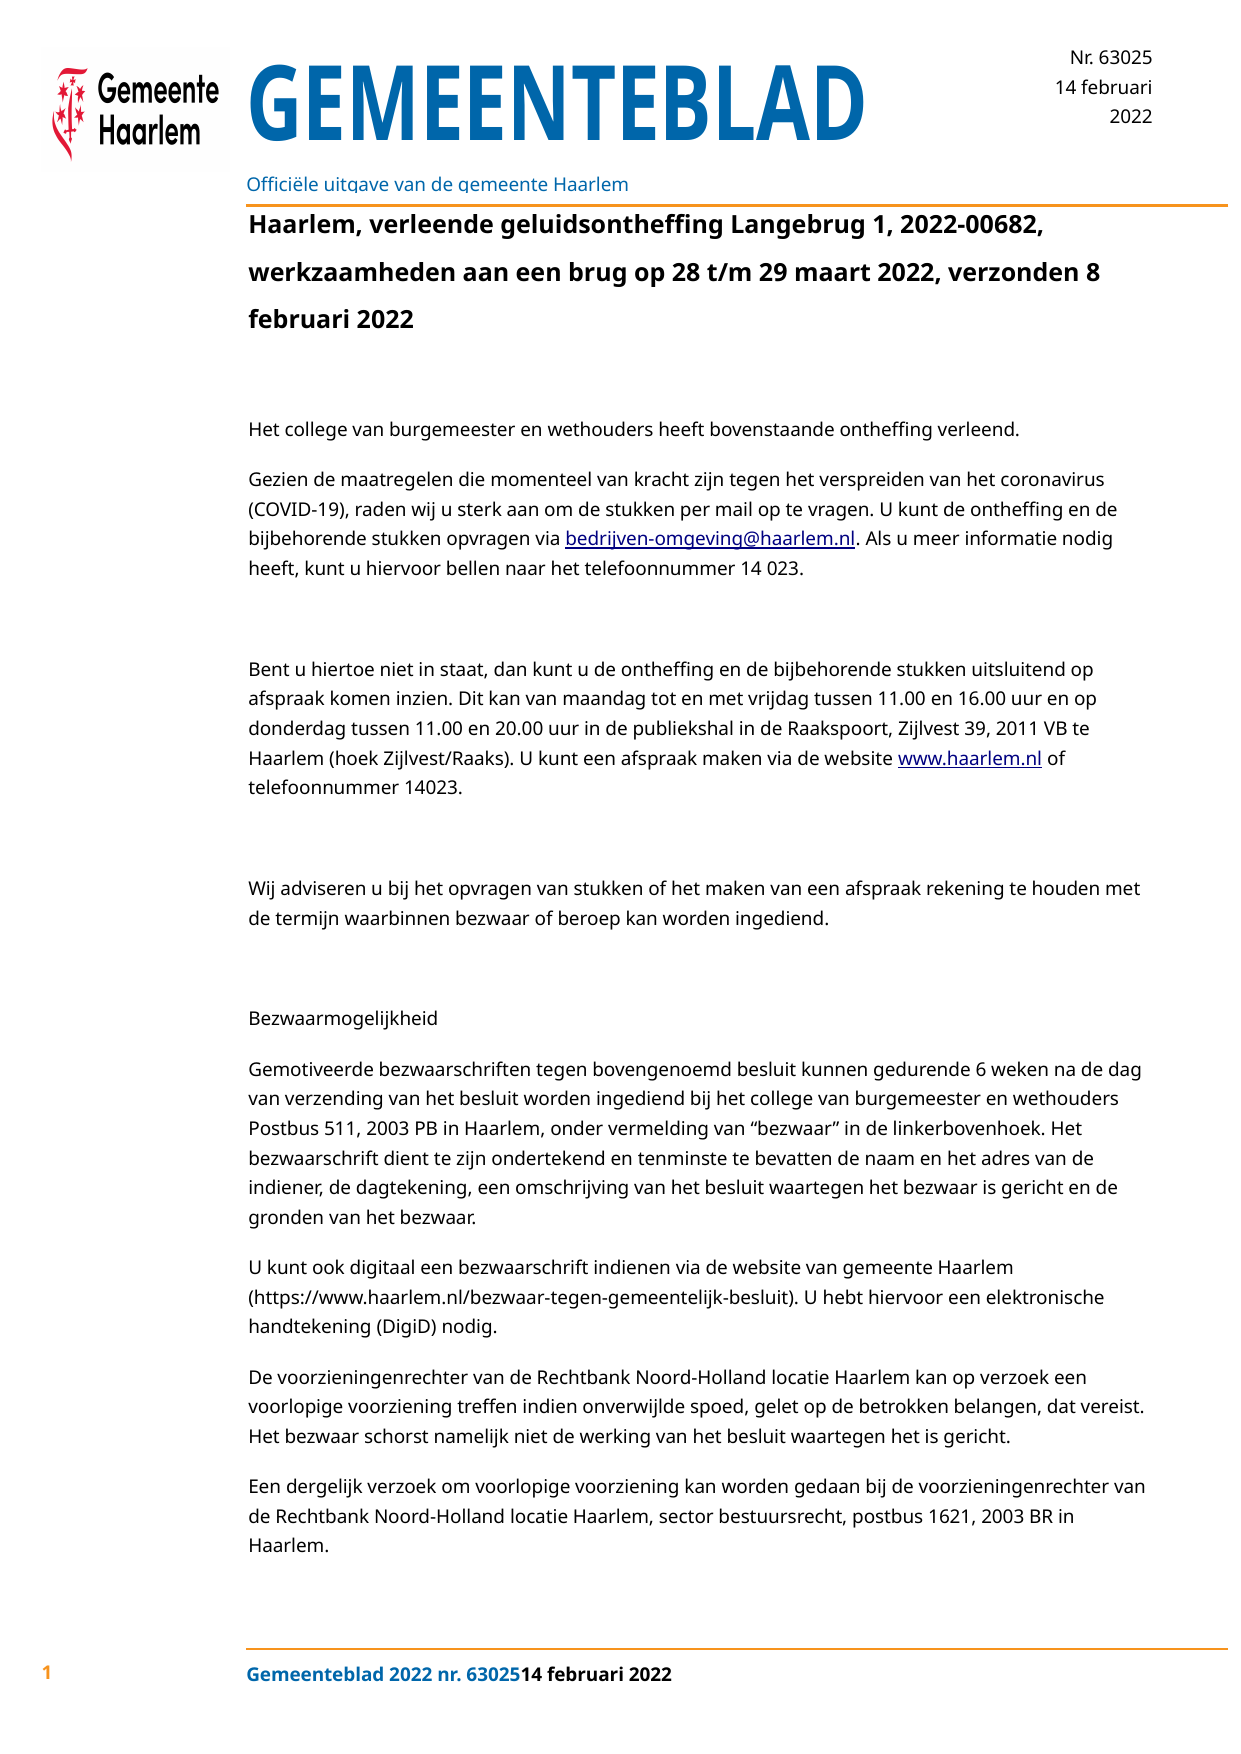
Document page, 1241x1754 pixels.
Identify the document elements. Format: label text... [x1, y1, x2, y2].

text Gemotiveerde bezwaarschriften tegen bovengenoemd besluit kunnen gedurende 6 weken na de dag van verzending van het besluit worden ingediend bij het college van burgemeester en wethouders Postbus 511, 2003 PB in Haarlem, onder vermelding van “bezwaar” in de linkerbovenhoek. Het bezwaarschrift dient te zijn ondertekend en tenminste te bevatten de naam en het adres van de indiener, de dagtekening, een omschrijving van het besluit waartegen het bezwaar is gericht en de gronden van het bezwaar. [248, 1056, 1152, 1229]
text U kunt ook digitaal een bezwaarschrift indienen via de website van gemeente Haarlem (https://www.haarlem.nl/bezwaar-tegen-gemeentelijk-besluit). U hebt hiervoor een elektronische handtekening (DigiD) nodig. [248, 1254, 1152, 1339]
text Gezien de maatregelen die momenteel van kracht zijn tegen het verspreiden van het coronavirus (COVID-19), raden wij u sterk aan om de stukken per mail op te vragen. U kunt de ontheffing en de bijbehorende stukken opvragen via bedrijven-omgeving@haarlem.nl. Als u meer informatie nodig heeft, kunt u hiervoor bellen naar het telefoonnummer 14 023. [248, 466, 1152, 581]
text Een dergelijk verzoek om voorlopige voorziening kan worden gedaan bij de voorzieningenrechter van de Rechtbank Noord-Holland locatie Haarlem, sector bestuursrecht, postbus 1621, 2003 BR in Haarlem. [248, 1473, 1152, 1558]
text Haarlem, verleende geluidsontheffing Langebrug 1, 2022-00682, werkzaamheden aan een brug op 28 t/m 29 maart 2022, verzonden 8 februari 2022 [248, 207, 1152, 336]
text Bezwaarmogelijkheid [248, 1006, 1152, 1031]
text Wij adviseren u bij het opvragen van stukken of het maken van een afspraak rekening te houden met de termijn waarbinnen bezwaar of beroep kan worden ingediend. [248, 875, 1152, 930]
text Het college van burgemeester en wethouders heeft bovenstaande ontheffing verleend. [248, 416, 1152, 442]
picture [41, 47, 231, 172]
text Bent u hiertoe niet in staat, dan kunt u de ontheffing en de bijbehorende stukken uitsluitend op afspraak komen inzien. Dit kan van maandag tot en met vrijdag tussen 11.00 en 16.00 uur en op donderdag tussen 11.00 en 20.00 uur in de publiekshal in de Raakspoort, Zijlvest 39, 2011 VB te Haarlem (hoek Zijlvest/Raaks). U kunt een afspraak maken via de website www.haarlem.nl of telefoonnummer 14023. [248, 656, 1152, 800]
text De voorzieningenrechter van de Rechtbank Noord-Holland locatie Haarlem kan op verzoek een voorlopige voorziening treffen indien onverwijlde spoed, gelet op de betrokken belangen, dat vereist. Het bezwaar schorst namelijk niet de werking van het besluit waartegen het is gericht. [248, 1364, 1152, 1449]
